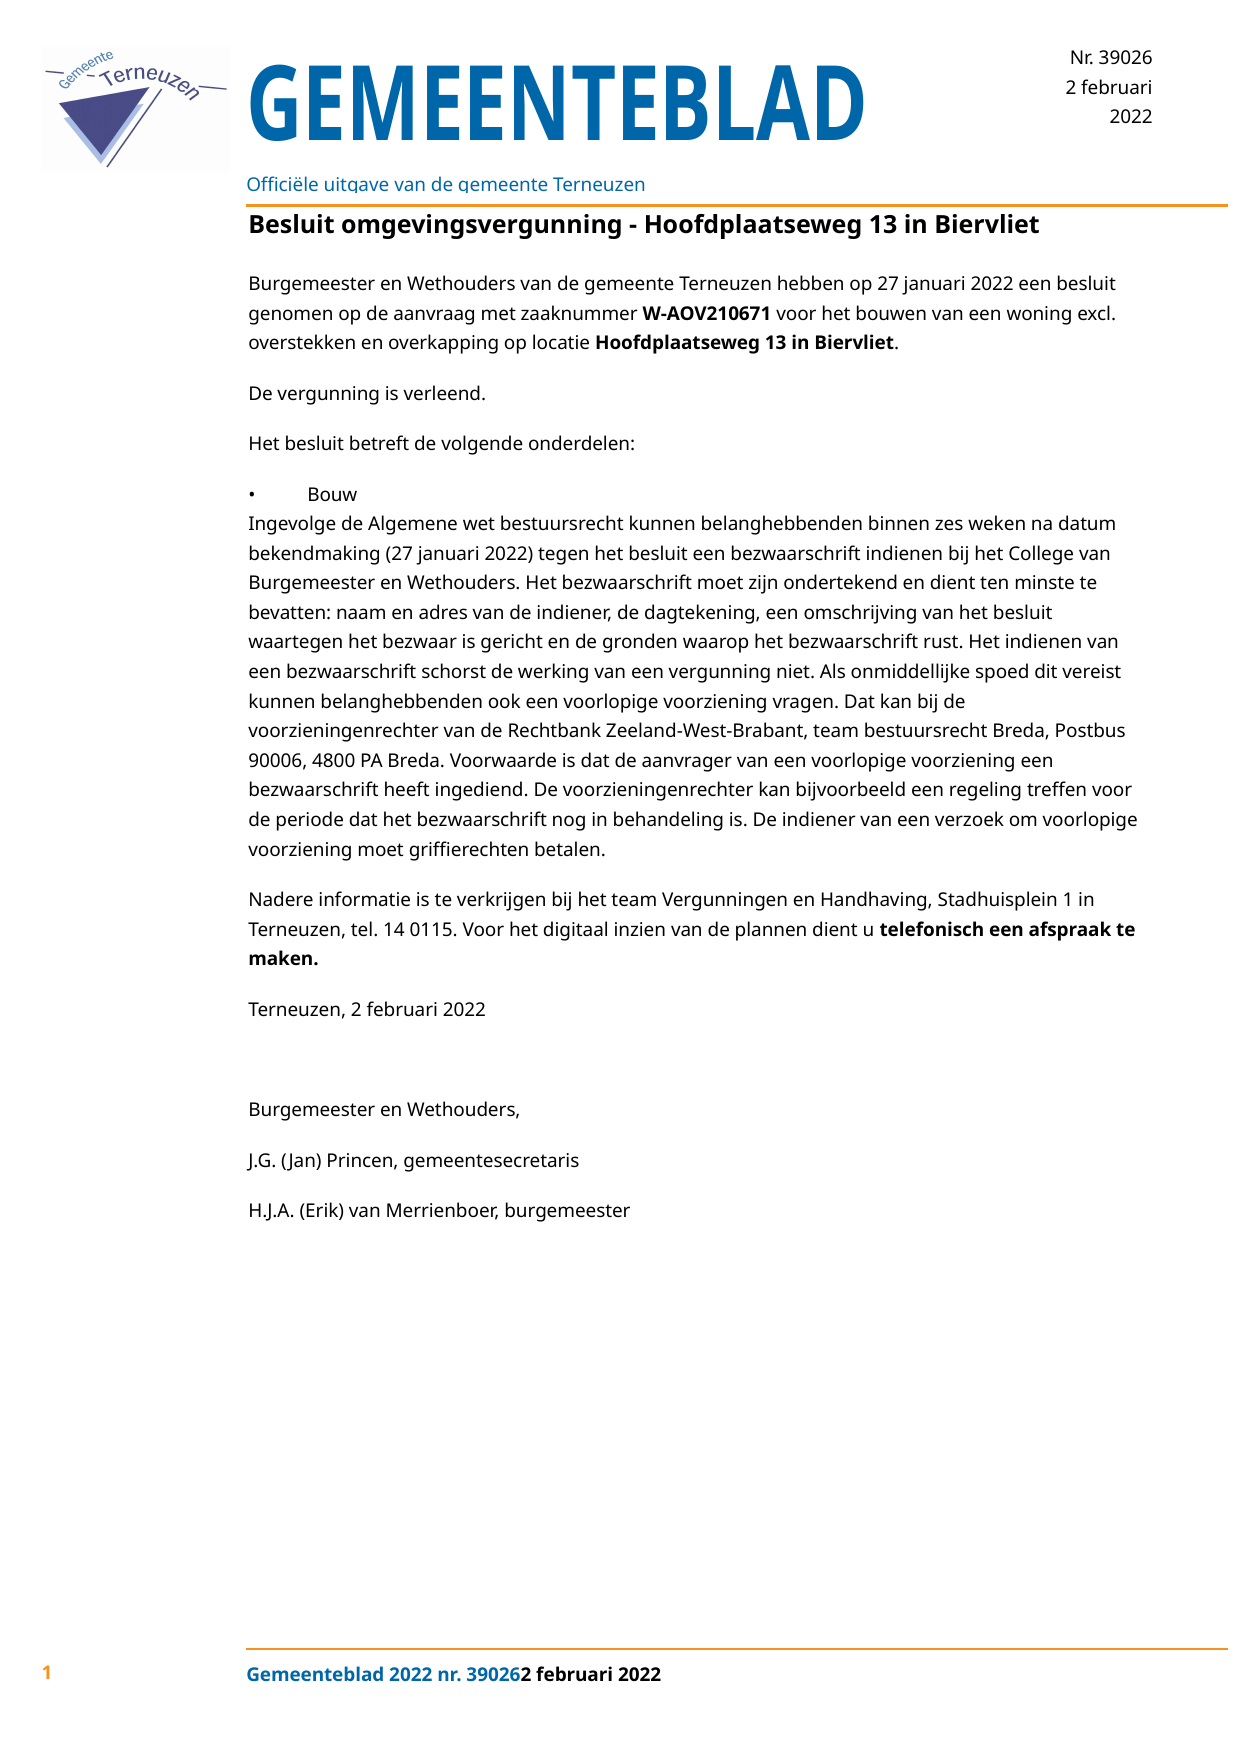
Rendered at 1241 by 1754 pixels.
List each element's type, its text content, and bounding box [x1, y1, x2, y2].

picture [41, 47, 231, 172]
text H.J.A. (Erik) van Merrienboer, burgemeester [248, 1197, 1152, 1223]
text Ingevolge de Algemene wet bestuursrecht kunnen belanghebbenden binnen zes weken na datum bekendmaking (27 januari 2022) tegen het besluit een bezwaarschrift indienen bij het College van Burgemeester en Wethouders. Het bezwaarschrift moet zijn ondertekend en dient ten minste te bevatten: naam en adres van de indiener, de dagtekening, een omschrijving van het besluit waartegen het bezwaar is gericht en de gronden waarop het bezwaarschrift rust. Het indienen van een bezwaarschrift schorst de werking van een vergunning niet. Als onmiddellijke spoed dit vereist kunnen belanghebbenden ook een voorlopige voorziening vragen. Dat kan bij de voorzieningenrechter van de Rechtbank Zeeland-West-Brabant, team bestuursrecht Breda, Postbus 90006, 4800 PA Breda. Voorwaarde is dat de aanvrager van een voorlopige voorziening een bezwaarschrift heeft ingediend. De voorzieningenrechter kan bijvoorbeeld een regeling treffen voor de periode dat het bezwaarschrift nog in behandeling is. De indiener van een verzoek om voorlopige voorziening moet griffierechten betalen. [248, 510, 1152, 861]
text De vergunning is verleend. [248, 380, 1152, 406]
text Het besluit betreft de volgende onderdelen: [248, 430, 1152, 456]
list Bouw [248, 481, 1152, 506]
text Nadere informatie is te verkrijgen bij het team Vergunningen en Handhaving, Stadhuisplein 1 in Terneuzen, tel. 14 0115. Voor het digitaal inzien van de plannen dient u telefonisch een afspraak te maken. [248, 886, 1152, 971]
text Burgemeester en Wethouders, [248, 1097, 1152, 1122]
text J.G. (Jan) Princen, gemeentesecretaris [248, 1147, 1152, 1173]
text Terneuzen, 2 februari 2022 [248, 996, 1152, 1021]
text Besluit omgevingsvergunning - Hoofdplaatseweg 13 in Biervliet [248, 207, 1152, 241]
text Burgemeester en Wethouders van de gemeente Terneuzen hebben op 27 januari 2022 een besluit genomen op de aanvraag met zaaknummer W-AOV210671 voor het bouwen van een woning excl. overstekken en overkapping op locatie Hoofdplaatseweg 13 in Biervliet. [248, 270, 1152, 355]
